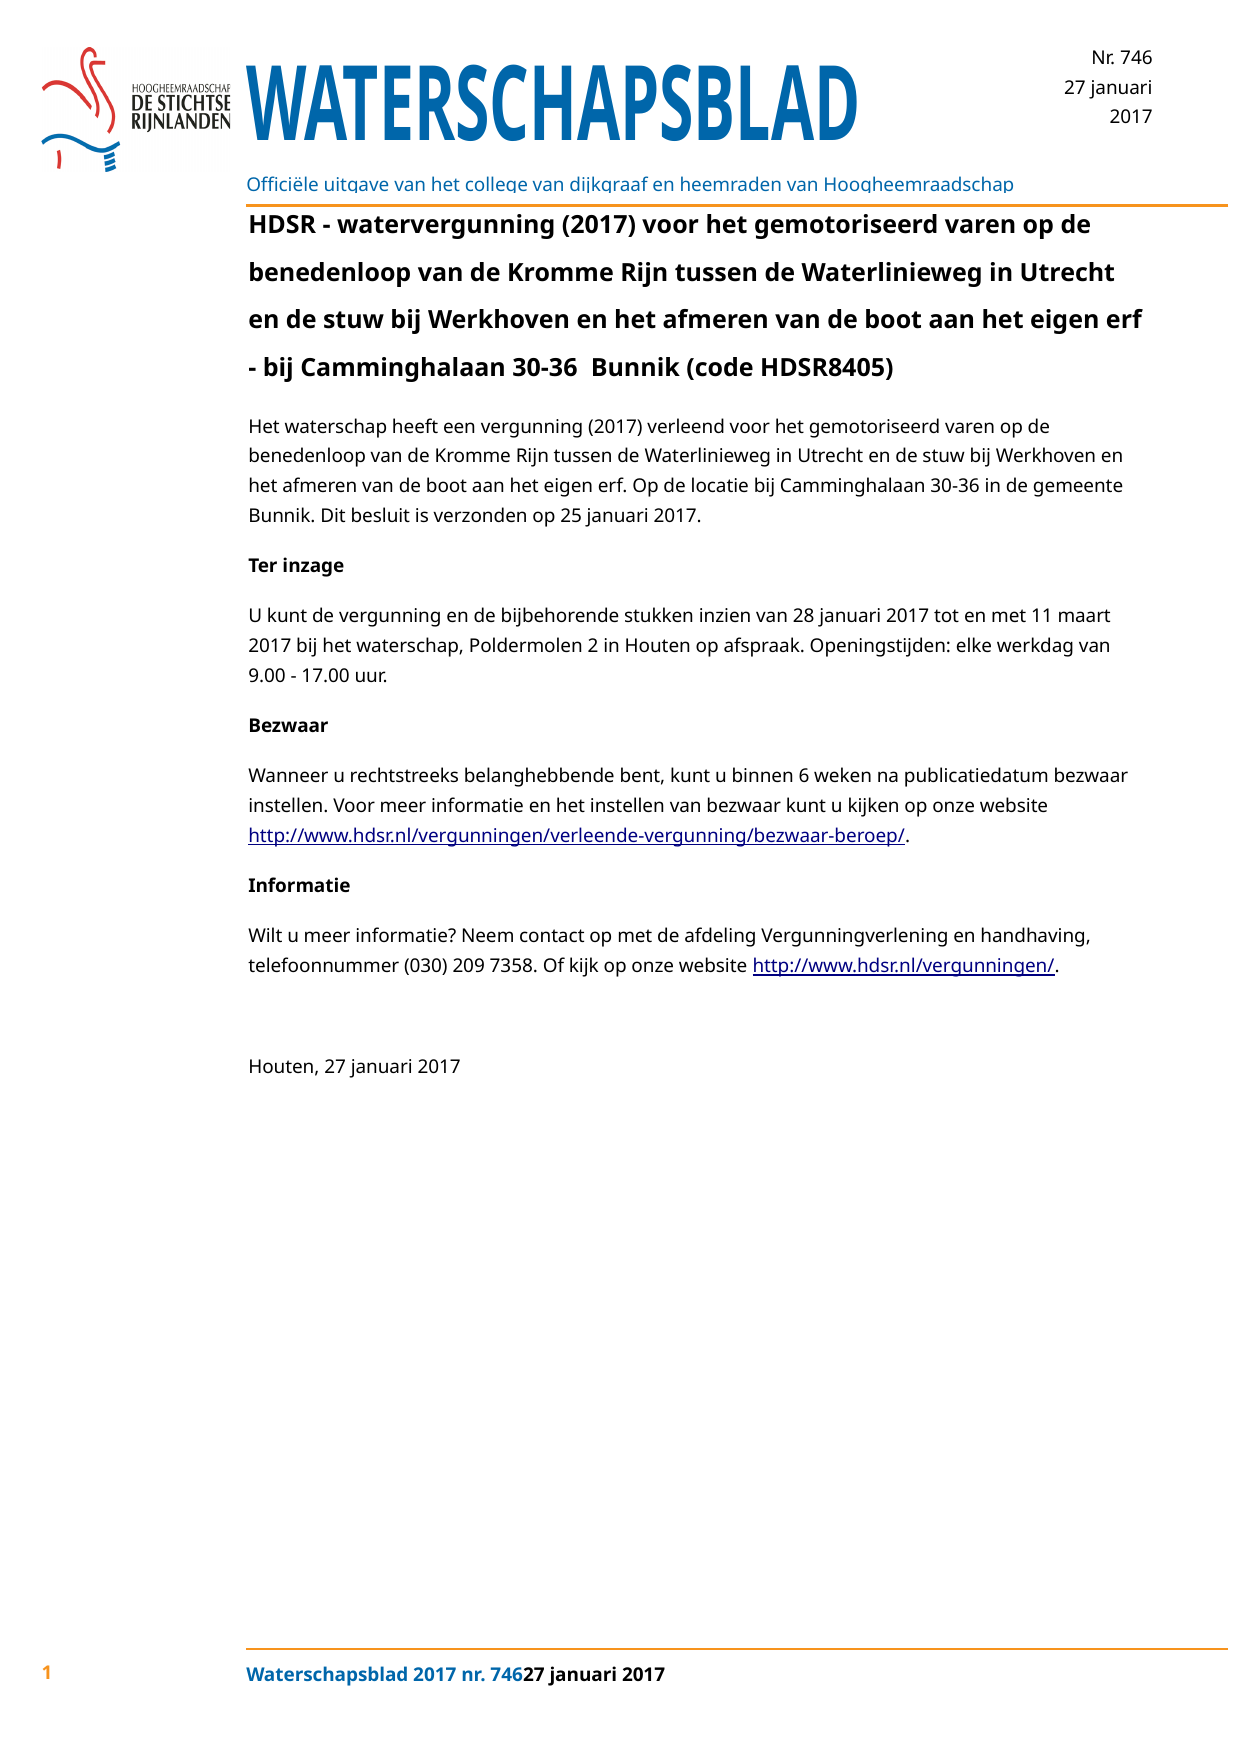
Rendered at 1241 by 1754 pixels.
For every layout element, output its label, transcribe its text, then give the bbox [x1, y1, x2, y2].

text Ter inzage [248, 552, 1152, 578]
text HDSR - watervergunning (2017) voor het gemotoriseerd varen op de benedenloop van de Kromme Rijn tussen de Waterlinieweg in Utrecht en de stuw bij Werkhoven en het afmeren van de boot aan het eigen erf - bij Camminghalaan 30-36 Bunnik (code HDSR8405) [248, 207, 1152, 384]
text Houten, 27 januari 2017 [248, 1053, 1152, 1079]
text U kunt de vergunning en de bijbehorende stukken inzien van 28 januari 2017 tot en met 11 maart 2017 bij het waterschap, Poldermolen 2 in Houten op afspraak. Openingstijden: elke werkdag van 9.00 - 17.00 uur. [248, 603, 1152, 688]
text Bezwaar [248, 712, 1152, 738]
text Wilt u meer informatie? Neem contact op met de afdeling Vergunningverlening en handhaving, telefoonnummer (030) 209 7358. Of kijk op onze website http://www.hdsr.nl/vergunningen/. [248, 923, 1152, 978]
text Informatie [248, 872, 1152, 898]
text Het waterschap heeft een vergunning (2017) verleend voor het gemotoriseerd varen op de benedenloop van de Kromme Rijn tussen de Waterlinieweg in Utrecht en de stuw bij Werkhoven en het afmeren van de boot aan het eigen erf. Op de locatie bij Camminghalaan 30-36 in de gemeente Bunnik. Dit besluit is verzonden op 25 januari 2017. [248, 413, 1152, 528]
picture [41, 47, 231, 172]
text Wanneer u rechtstreeks belanghebbende bent, kunt u binnen 6 weken na publicatiedatum bezwaar instellen. Voor meer informatie en het instellen van bezwaar kunt u kijken op onze website http://www.hdsr.nl/vergunningen/verleende-vergunning/bezwaar-beroep/. [248, 763, 1152, 848]
